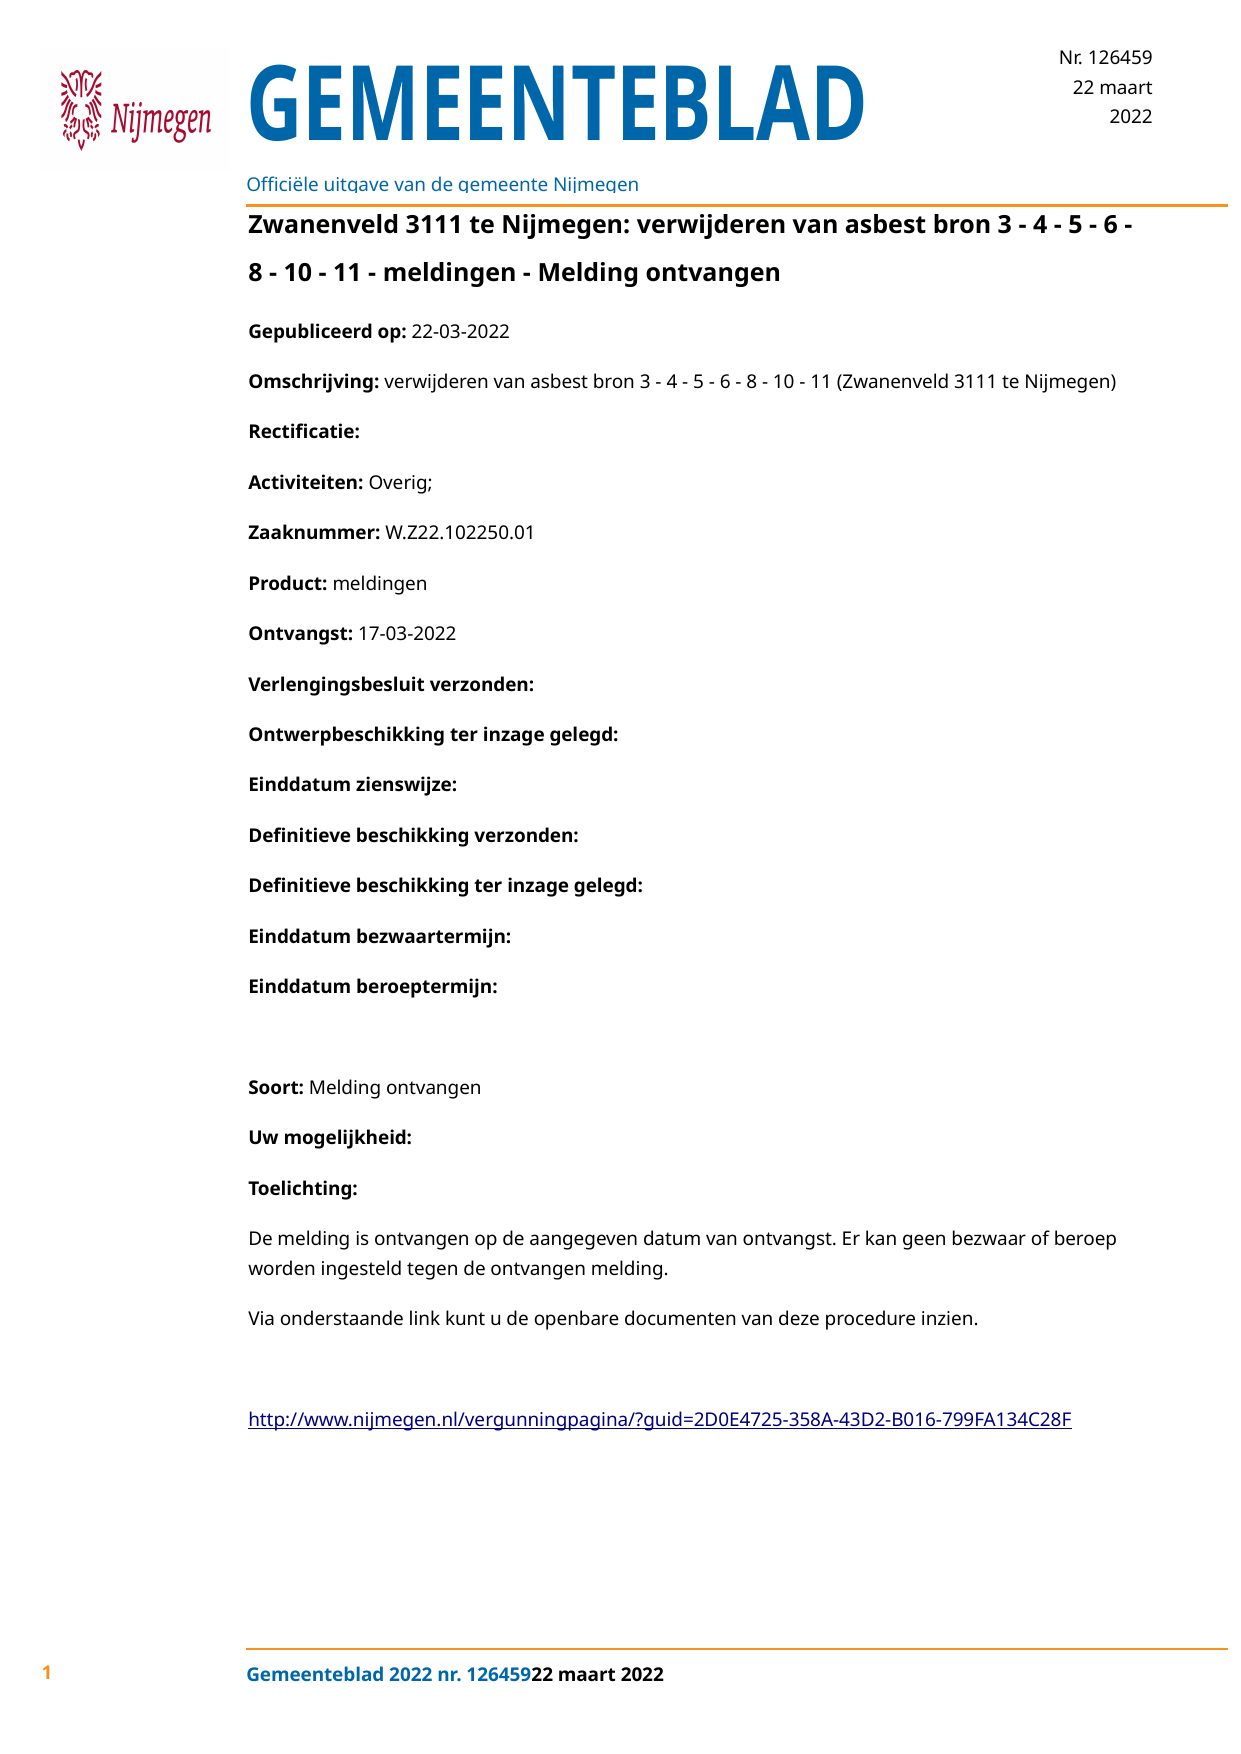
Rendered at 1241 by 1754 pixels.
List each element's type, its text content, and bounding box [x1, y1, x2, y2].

text Toelichting: [248, 1175, 1152, 1201]
text Zwanenveld 3111 te Nijmegen: verwijderen van asbest bron 3 - 4 - 5 - 6 - 8 - 10 - 11 - meldingen - Melding ontvangen [248, 207, 1152, 288]
text Product: meldingen [248, 570, 1152, 596]
picture [41, 47, 231, 172]
text Verlengingsbesluit verzonden: [248, 671, 1152, 697]
text Uw mogelijkheid: [248, 1124, 1152, 1150]
text Ontwerpbeschikking ter inzage gelegd: [248, 721, 1152, 747]
text http://www.nijmegen.nl/vergunningpagina/?guid=2D0E4725-358A-43D2-B016-799FA134C28F [248, 1406, 1152, 1432]
text Einddatum zienswijze: [248, 772, 1152, 797]
text Soort: Melding ontvangen [248, 1074, 1152, 1100]
text Gepubliceerd op: 22-03-2022 [248, 318, 1152, 344]
text Einddatum beroeptermijn: [248, 973, 1152, 999]
text De melding is ontvangen op de aangegeven datum van ontvangst. Er kan geen bezwaar of beroep worden ingesteld tegen de ontvangen melding. [248, 1225, 1152, 1281]
text Rectificatie: [248, 419, 1152, 444]
text Via onderstaande link kunt u de openbare documenten van deze procedure inzien. [248, 1305, 1152, 1331]
text Ontvangst: 17-03-2022 [248, 620, 1152, 646]
text Definitieve beschikking ter inzage gelegd: [248, 872, 1152, 898]
text Definitieve beschikking verzonden: [248, 822, 1152, 848]
text Activiteiten: Overig; [248, 469, 1152, 495]
text Einddatum bezwaartermijn: [248, 923, 1152, 949]
text Zaaknummer: W.Z22.102250.01 [248, 519, 1152, 545]
text Omschrijving: verwijderen van asbest bron 3 - 4 - 5 - 6 - 8 - 10 - 11 (Zwanenveld 3111 te Nijmegen) [248, 368, 1152, 394]
